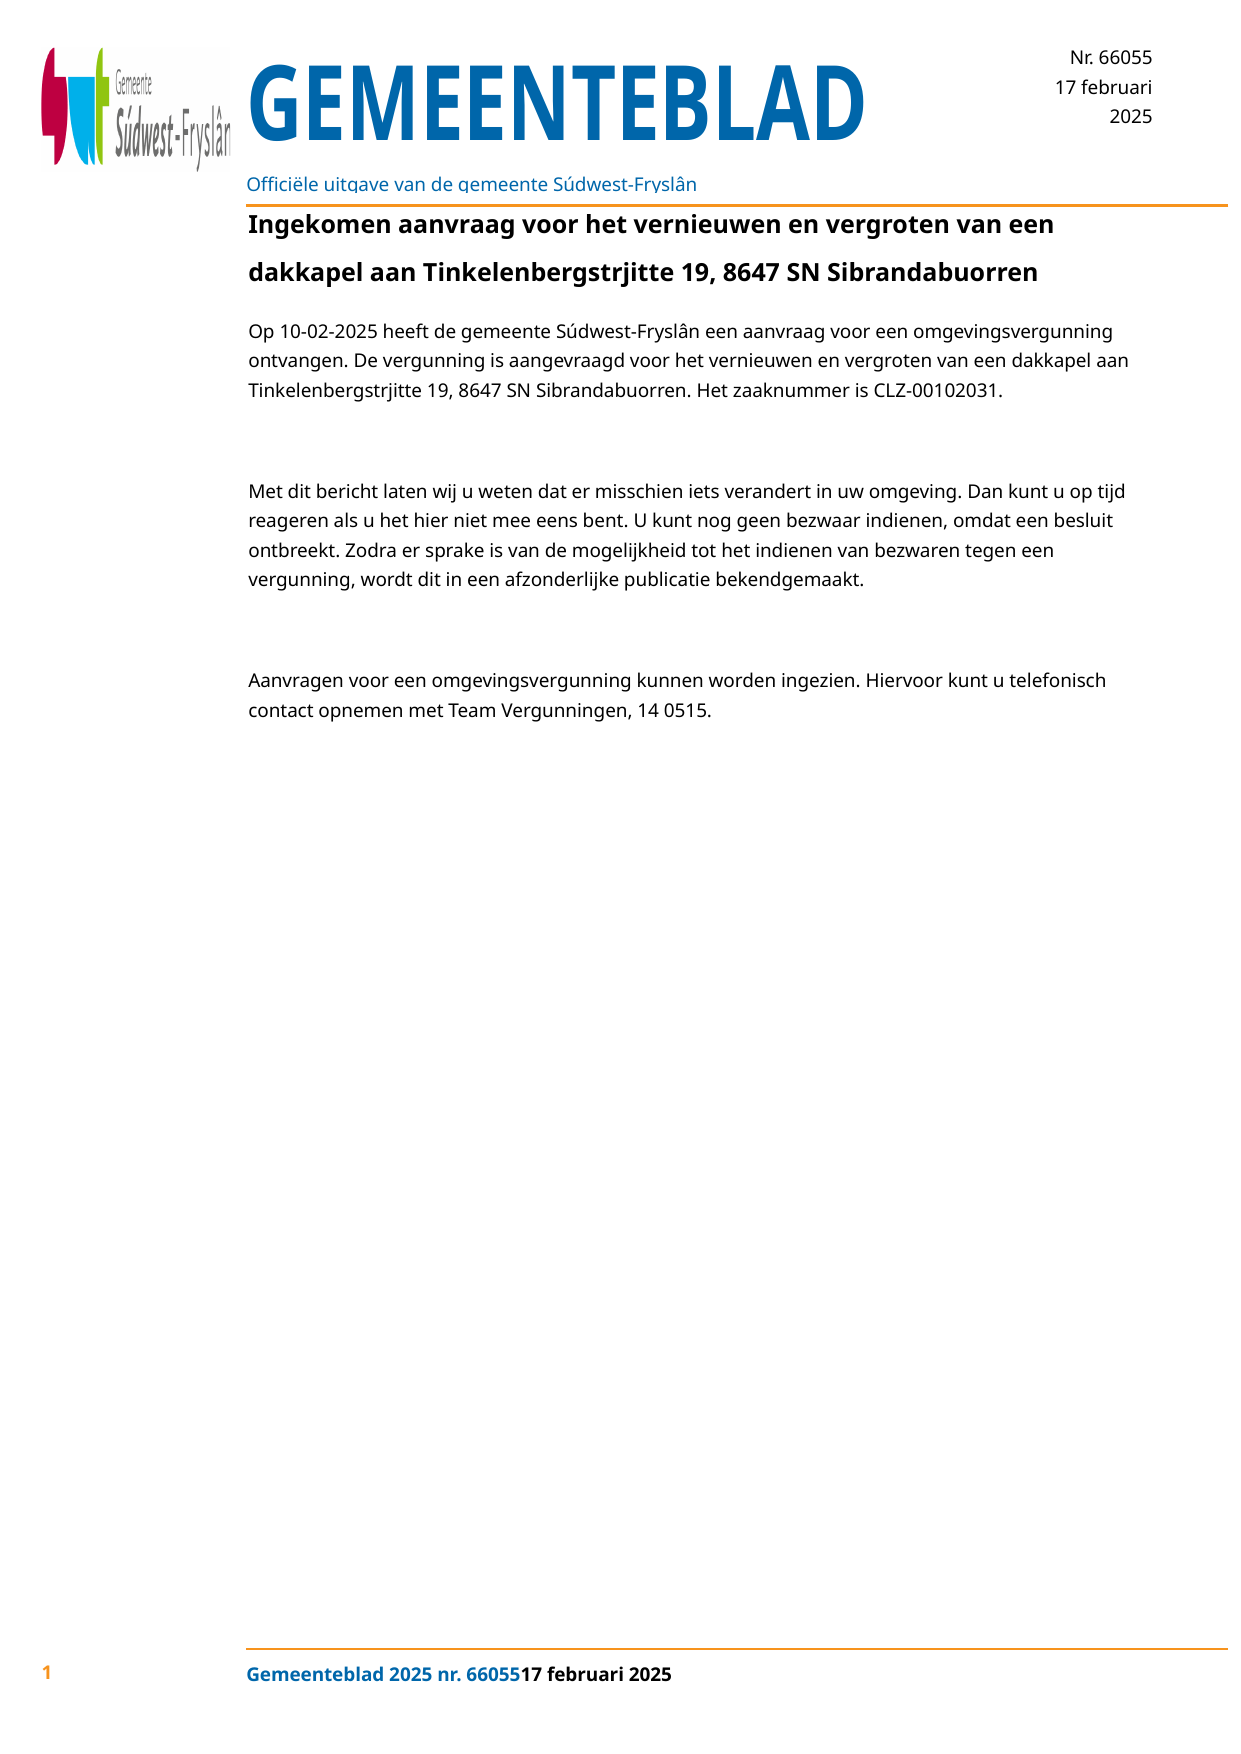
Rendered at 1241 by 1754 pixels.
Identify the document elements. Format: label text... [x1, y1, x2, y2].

text Op 10-02-2025 heeft de gemeente Súdwest-Fryslân een aanvraag voor een omgevingsvergunning ontvangen. De vergunning is aangevraagd voor het vernieuwen en vergroten van een dakkapel aan Tinkelenbergstrjitte 19, 8647 SN Sibrandabuorren. Het zaaknummer is CLZ-00102031. [248, 318, 1152, 403]
picture [41, 47, 231, 172]
text Met dit bericht laten wij u weten dat er misschien iets verandert in uw omgeving. Dan kunt u op tijd reageren als u het hier niet mee eens bent. U kunt nog geen bezwaar indienen, omdat een besluit ontbreekt. Zodra er sprake is van de mogelijkheid tot het indienen van bezwaren tegen een vergunning, wordt dit in een afzonderlijke publicatie bekendgemaakt. [248, 478, 1152, 592]
text Aanvragen voor een omgevingsvergunning kunnen worden ingezien. Hiervoor kunt u telefonisch contact opnemen met Team Vergunningen, 14 0515. [248, 667, 1152, 723]
text Ingekomen aanvraag voor het vernieuwen en vergroten van een dakkapel aan Tinkelenbergstrjitte 19, 8647 SN Sibrandabuorren [248, 207, 1152, 288]
